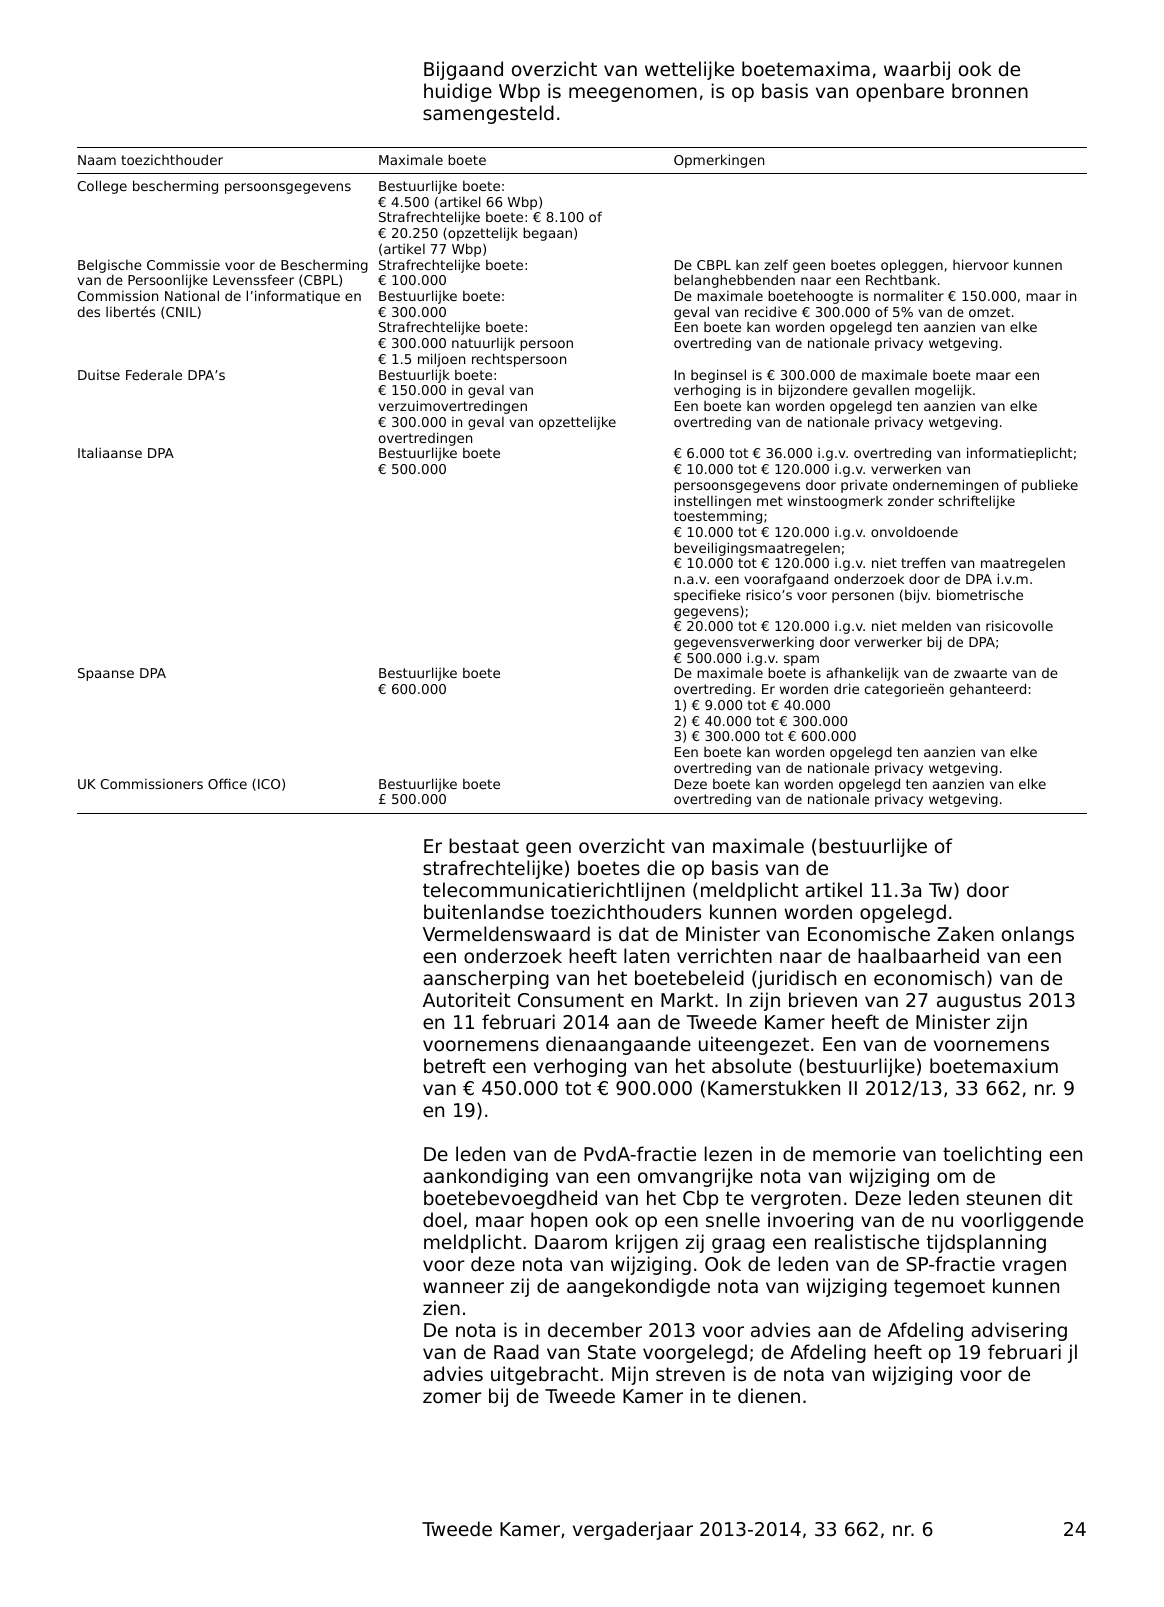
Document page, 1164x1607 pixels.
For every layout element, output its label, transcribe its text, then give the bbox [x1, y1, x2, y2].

table_header Opmerkingen [667, 148, 1087, 173]
table_header Maximale boete [372, 148, 667, 173]
table_cell Spaanse DPA [77, 666, 372, 776]
table_cell Duitse Federale DPA’s [77, 368, 372, 446]
table_cell College bescherming persoonsgegevens [77, 174, 372, 257]
table_cell In beginsel is € 300.000 de maximale boete maar een verhoging is in bijzondere gevallen mogelijk. Een boete kan worden opgelegd ten aanzien van elke overtreding van de nationale privacy wetgeving. [667, 368, 1087, 446]
text Bijgaand overzicht van wettelijke boetemaxima, waarbij ook de huidige Wbp is meegenomen, is op basis van openbare bronnen samengesteld. [422, 59, 1087, 125]
table_cell Bestuurlijke boete: € 4.500 (artikel 66 Wbp) Strafrechtelijke boete: € 8.100 of € 20.250 (opzettelijk begaan) (artikel 77 Wbp) [372, 174, 667, 257]
table_cell Bestuurlijke boete: € 300.000 Strafrechtelijke boete: € 300.000 natuurlijk persoon € 1.5 miljoen rechtspersoon [372, 289, 667, 367]
table_cell Belgische Commissie voor de Bescherming van de Persoonlijke Levenssfeer (CBPL) [77, 258, 372, 289]
table_cell Bestuurlijk boete: € 150.000 in geval van verzuimovertredingen € 300.000 in geval van opzettelijke overtredingen [372, 368, 667, 446]
table_cell De maximale boetehoogte is normaliter € 150.000, maar in geval van recidive € 300.000 of 5% van de omzet. Een boete kan worden opgelegd ten aanzien van elke overtreding van de nationale privacy wetgeving. [667, 289, 1087, 367]
table_cell De maximale boete is afhankelijk van de zwaarte van de overtreding. Er worden drie categorieën gehanteerd: 1) € 9.000 tot € 40.000 2) € 40.000 tot € 300.000 3) € 300.000 tot € 600.000 Een boete kan worden opgelegd ten aanzien van elke overtreding van de nationale privacy wetgeving. [667, 666, 1087, 776]
table_cell De CBPL kan zelf geen boetes opleggen, hiervoor kunnen belanghebbenden naar een Rechtbank. [667, 258, 1087, 289]
table_cell Italiaanse DPA [77, 446, 372, 666]
table_cell Commission National de l’informatique en des libertés (CNIL) [77, 289, 372, 367]
table_cell Bestuurlijke boete € 500.000 [372, 446, 667, 666]
table_cell Bestuurlijke boete £ 500.000 [372, 776, 667, 813]
table_cell € 6.000 tot € 36.000 i.g.v. overtreding van informatieplicht; € 10.000 tot € 120.000 i.g.v. verwerken van persoonsgegevens door private ondernemingen of publieke instellingen met winstoogmerk zonder schriftelijke toestemming; € 10.000 tot € 120.000 i.g.v. onvoldoende beveiligingsmaatregelen; € 10.000 tot € 120.000 i.g.v. niet treffen van maatregelen n.a.v. een voorafgaand onderzoek door de DPA i.v.m. specifieke risico’s voor personen (bijv. biometrische gegevens); € 20.000 tot € 120.000 i.g.v. niet melden van risicovolle gegevensverwerking door verwerker bij de DPA; € 500.000 i.g.v. spam [667, 446, 1087, 666]
table_header Naam toezichthouder [77, 148, 372, 173]
text Er bestaat geen overzicht van maximale (bestuurlijke of strafrechtelijke) boetes die op basis van de telecommunicatierichtlijnen (meldplicht artikel 11.3a Tw) door buitenlandse toezichthouders kunnen worden opgelegd. Vermeldenswaard is dat de Minister van Economische Zaken onlangs een onderzoek heeft laten verrichten naar de haalbaarheid van een aanscherping van het boetebeleid (juridisch en economisch) van de Autoriteit Consument en Markt. In zijn brieven van 27 augustus 2013 en 11 februari 2014 aan de Tweede Kamer heeft de Minister zijn voornemens dienaangaande uiteengezet. Een van de voornemens betreft een verhoging van het absolute (bestuurlijke) boetemaxium van € 450.000 tot € 900.000 (Kamerstukken II 2012/13, 33 662, nr. 9 en 19). [422, 836, 1087, 1122]
table_cell UK Commissioners Office (ICO) [77, 776, 372, 813]
table_cell Strafrechtelijke boete: € 100.000 [372, 258, 667, 289]
table_cell Deze boete kan worden opgelegd ten aanzien van elke overtreding van de nationale privacy wetgeving. [667, 776, 1087, 813]
table_cell Bestuurlijke boete € 600.000 [372, 666, 667, 776]
table_cell [667, 174, 1087, 257]
text De nota is in december 2013 voor advies aan de Afdeling advisering van de Raad van State voorgelegd; de Afdeling heeft op 19 februari jl advies uitgebracht. Mijn streven is de nota van wijziging voor de zomer bij de Tweede Kamer in te dienen. [422, 1319, 1087, 1407]
text De leden van de PvdA-fractie lezen in de memorie van toelichting een aankondiging van een omvangrijke nota van wijziging om de boetebevoegdheid van het Cbp te vergroten. Deze leden steunen dit doel, maar hopen ook op een snelle invoering van de nu voorliggende meldplicht. Daarom krijgen zij graag een realistische tijdsplanning voor deze nota van wijziging. Ook de leden van de SP-fractie vragen wanneer zij de aangekondigde nota van wijziging tegemoet kunnen zien. [422, 1144, 1087, 1319]
